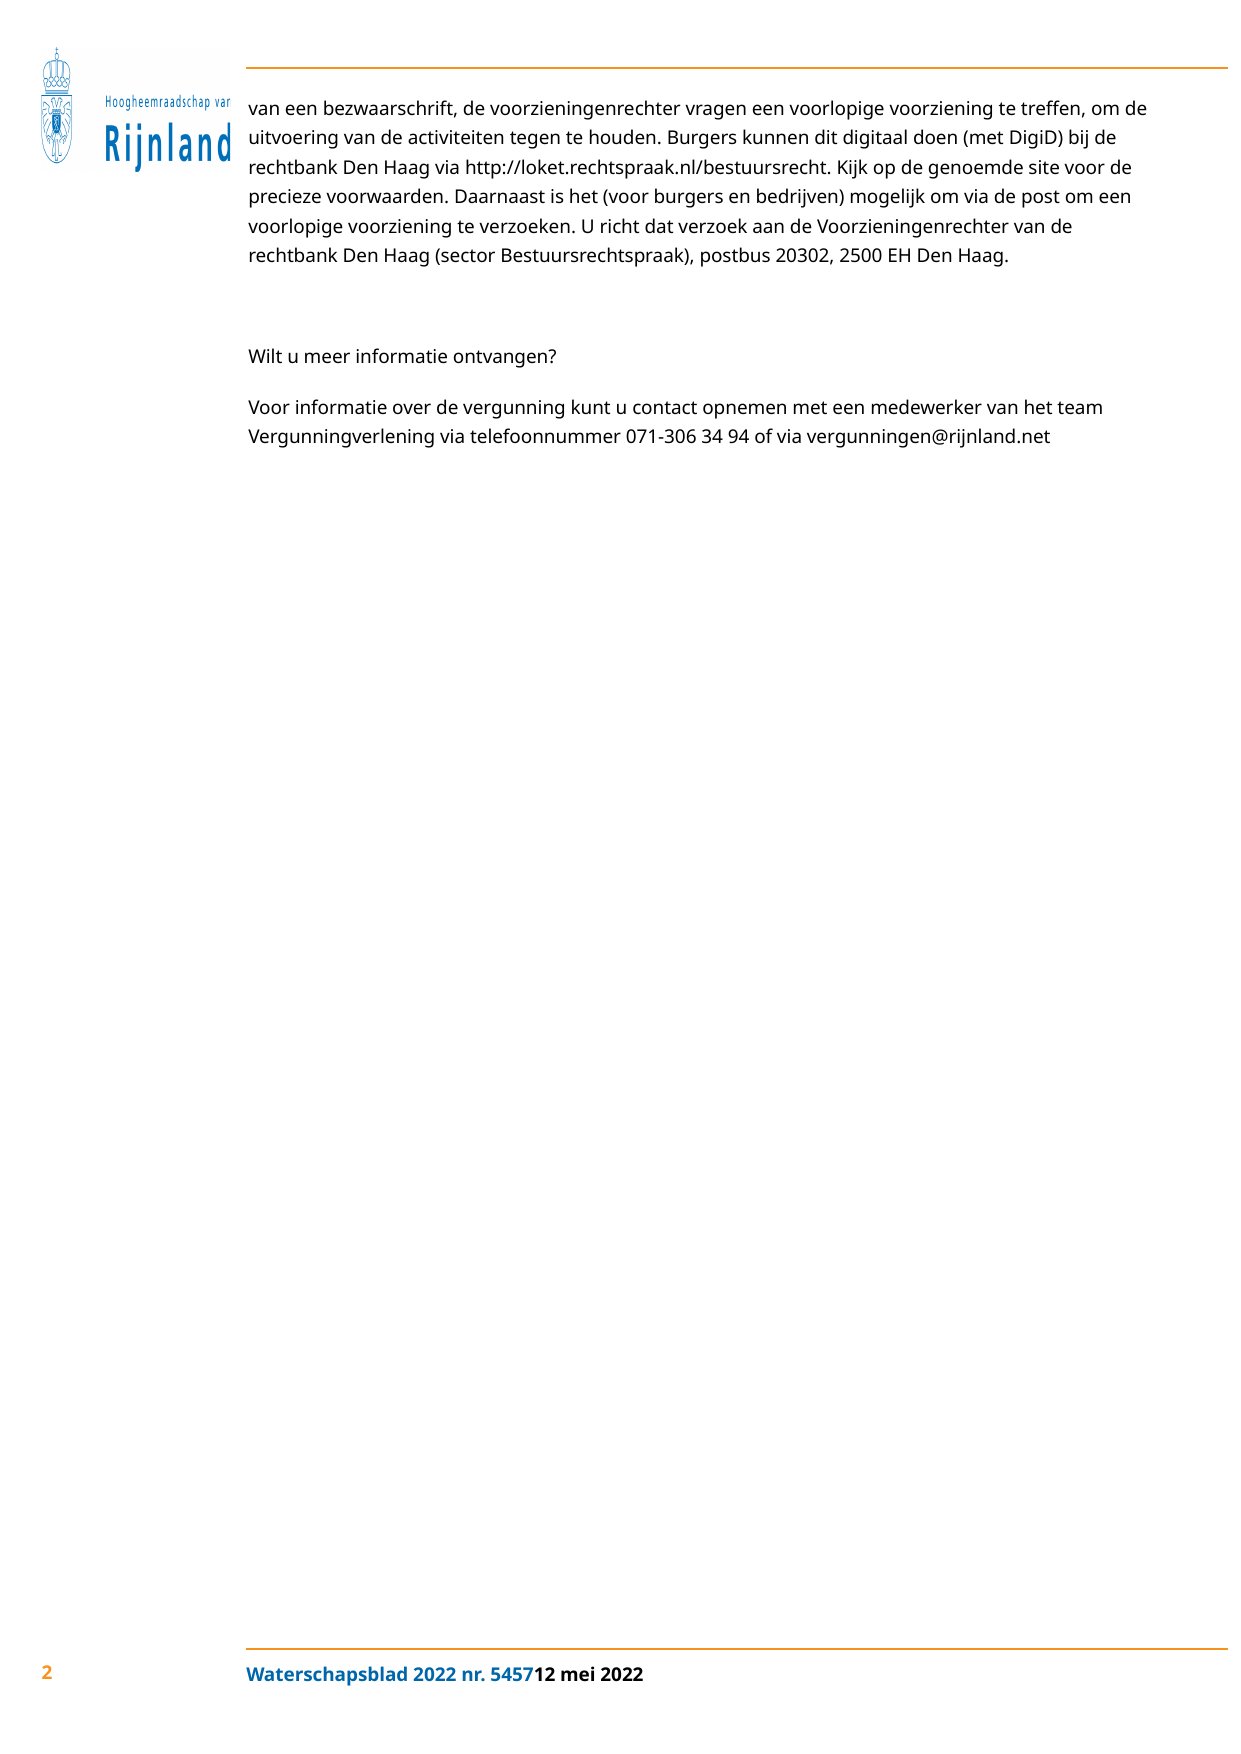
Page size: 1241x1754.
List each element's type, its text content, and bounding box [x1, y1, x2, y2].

picture [41, 47, 231, 172]
text van een bezwaarschrift, de voorzieningenrechter vragen een voorlopige voorziening te treffen, om de uitvoering van de activiteiten tegen te houden. Burgers kunnen dit digitaal doen (met DigiD) bij de rechtbank Den Haag via http://loket.rechtspraak.nl/bestuursrecht. Kijk op de genoemde site voor de precieze voorwaarden. Daarnaast is het (voor burgers en bedrijven) mogelijk om via de post om een voorlopige voorziening te verzoeken. U richt dat verzoek aan de Voorzieningenrechter van de rechtbank Den Haag (sector Bestuursrechtspraak), postbus 20302, 2500 EH Den Haag. [248, 95, 1152, 268]
text Wilt u meer informatie ontvangen? [248, 343, 1152, 369]
text Voor informatie over de vergunning kunt u contact opnemen met een medewerker van het team Vergunningverlening via telefoonnummer 071-306 34 94 of via vergunningen@rijnland.net [248, 394, 1152, 449]
